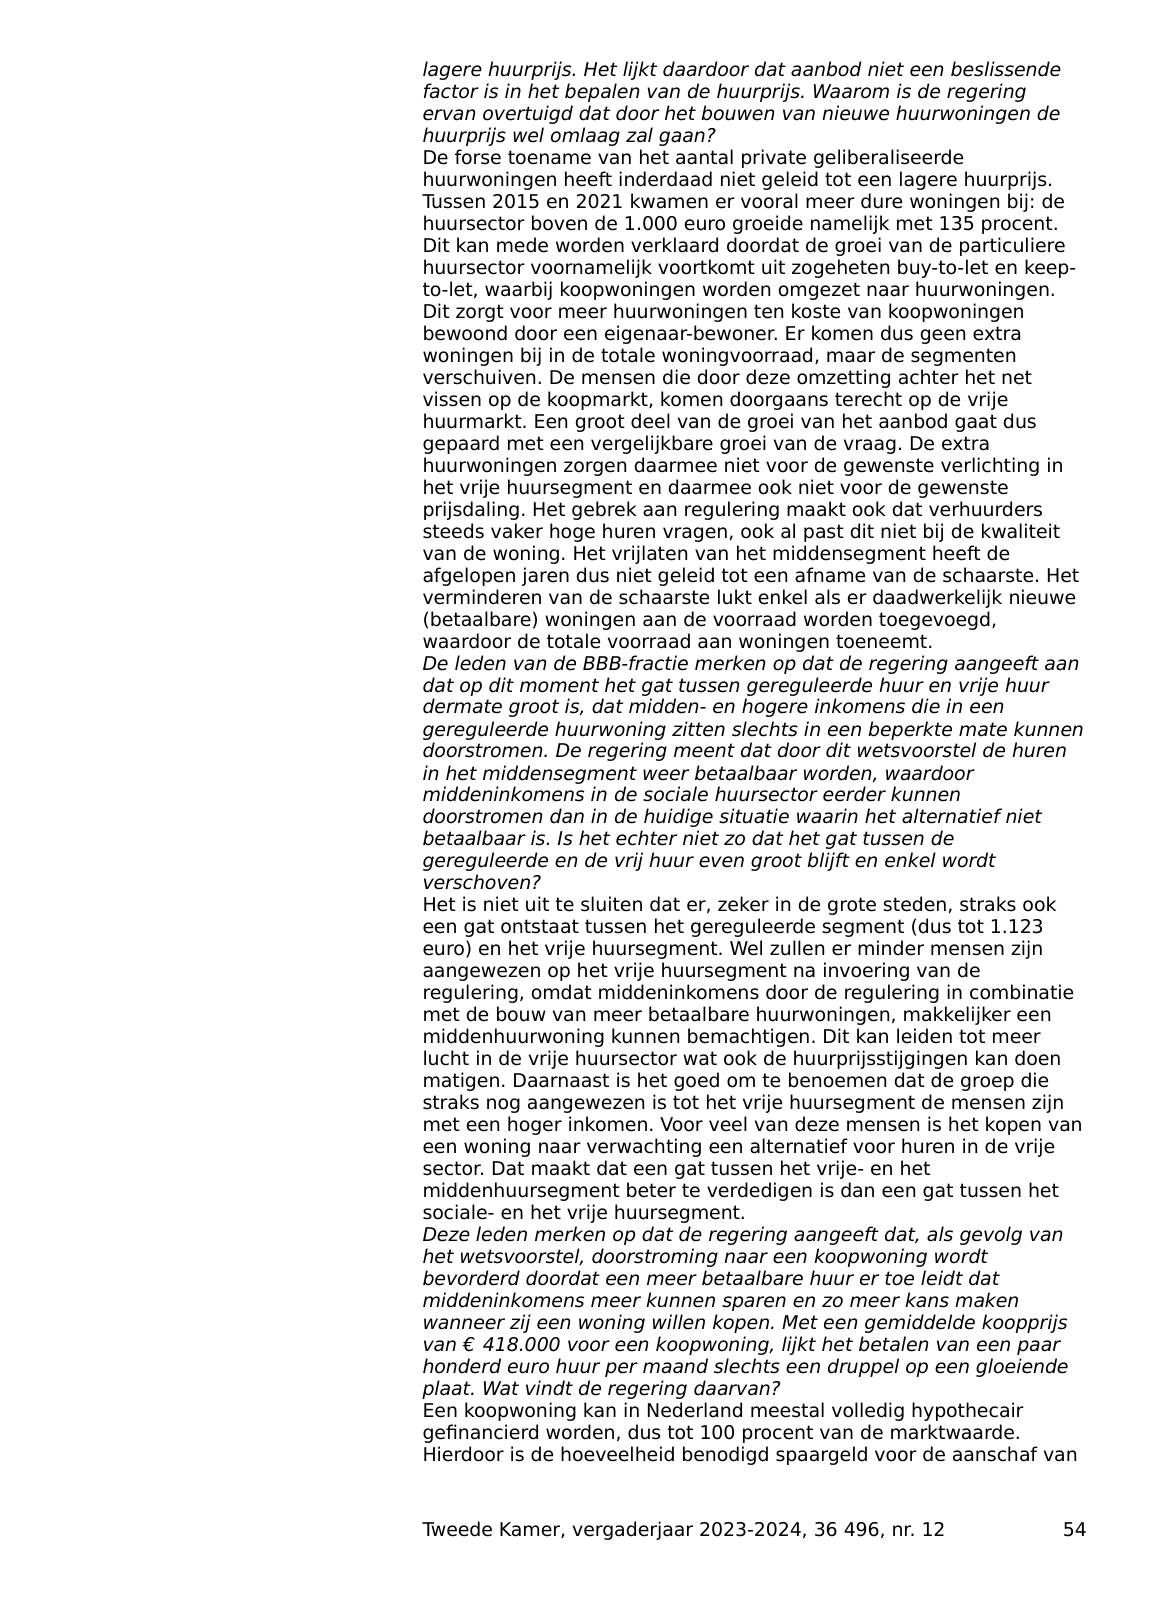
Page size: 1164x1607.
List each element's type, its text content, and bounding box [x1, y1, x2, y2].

text Deze leden merken op dat de regering aangeeft dat, als gevolg van het wetsvoorstel, doorstroming naar een koopwoning wordt bevorderd doordat een meer betaalbare huur er toe leidt dat middeninkomens meer kunnen sparen en zo meer kans maken wanneer zij een woning willen kopen. Met een gemiddelde koopprijs van € 418.000 voor een koopwoning, lijkt het betalen van een paar honderd euro huur per maand slechts een druppel op een gloeiende plaat. Wat vindt de regering daarvan? [422, 1224, 1087, 1400]
text lagere huurprijs. Het lijkt daardoor dat aanbod niet een beslissende factor is in het bepalen van de huurprijs. Waarom is de regering ervan overtuigd dat door het bouwen van nieuwe huurwoningen de huurprijs wel omlaag zal gaan? [422, 59, 1087, 147]
text De forse toename van het aantal private geliberaliseerde huurwoningen heeft inderdaad niet geleid tot een lagere huurprijs. Tussen 2015 en 2021 kwamen er vooral meer dure woningen bij: de huursector boven de 1.000 euro groeide namelijk met 135 procent. Dit kan mede worden verklaard doordat de groei van de particuliere huursector voornamelijk voortkomt uit zogeheten buy-to-let en keep-to-let, waarbij koopwoningen worden omgezet naar huurwoningen. Dit zorgt voor meer huurwoningen ten koste van koopwoningen bewoond door een eigenaar-bewoner. Er komen dus geen extra woningen bij in de totale woningvoorraad, maar de segmenten verschuiven. De mensen die door deze omzetting achter het net vissen op de koopmarkt, komen doorgaans terecht op de vrije huurmarkt. Een groot deel van de groei van het aanbod gaat dus gepaard met een vergelijkbare groei van de vraag. De extra huurwoningen zorgen daarmee niet voor de gewenste verlichting in het vrije huursegment en daarmee ook niet voor de gewenste prijsdaling. Het gebrek aan regulering maakt ook dat verhuurders steeds vaker hoge huren vragen, ook al past dit niet bij de kwaliteit van de woning. Het vrijlaten van het middensegment heeft de afgelopen jaren dus niet geleid tot een afname van de schaarste. Het verminderen van de schaarste lukt enkel als er daadwerkelijk nieuwe (betaalbare) woningen aan de voorraad worden toegevoegd, waardoor de totale voorraad aan woningen toeneemt. [422, 147, 1087, 652]
text De leden van de BBB-fractie merken op dat de regering aangeeft aan dat op dit moment het gat tussen gereguleerde huur en vrije huur dermate groot is, dat midden- en hogere inkomens die in een gereguleerde huurwoning zitten slechts in een beperkte mate kunnen doorstromen. De regering meent dat door dit wetsvoorstel de huren in het middensegment weer betaalbaar worden, waardoor middeninkomens in de sociale huursector eerder kunnen doorstromen dan in de huidige situatie waarin het alternatief niet betaalbaar is. Is het echter niet zo dat het gat tussen de gereguleerde en de vrij huur even groot blijft en enkel wordt verschoven? [422, 652, 1087, 894]
text Een koopwoning kan in Nederland meestal volledig hypothecair gefinancierd worden, dus tot 100 procent van de marktwaarde. Hierdoor is de hoeveelheid benodigd spaargeld voor de aanschaf van [422, 1400, 1087, 1466]
text Het is niet uit te sluiten dat er, zeker in de grote steden, straks ook een gat ontstaat tussen het gereguleerde segment (dus tot 1.123 euro) en het vrije huursegment. Wel zullen er minder mensen zijn aangewezen op het vrije huursegment na invoering van de regulering, omdat middeninkomens door de regulering in combinatie met de bouw van meer betaalbare huurwoningen, makkelijker een middenhuurwoning kunnen bemachtigen. Dit kan leiden tot meer lucht in de vrije huursector wat ook de huurprijsstijgingen kan doen matigen. Daarnaast is het goed om te benoemen dat de groep die straks nog aangewezen is tot het vrije huursegment de mensen zijn met een hoger inkomen. Voor veel van deze mensen is het kopen van een woning naar verwachting een alternatief voor huren in de vrije sector. Dat maakt dat een gat tussen het vrije- en het middenhuursegment beter te verdedigen is dan een gat tussen het sociale- en het vrije huursegment. [422, 894, 1087, 1224]
